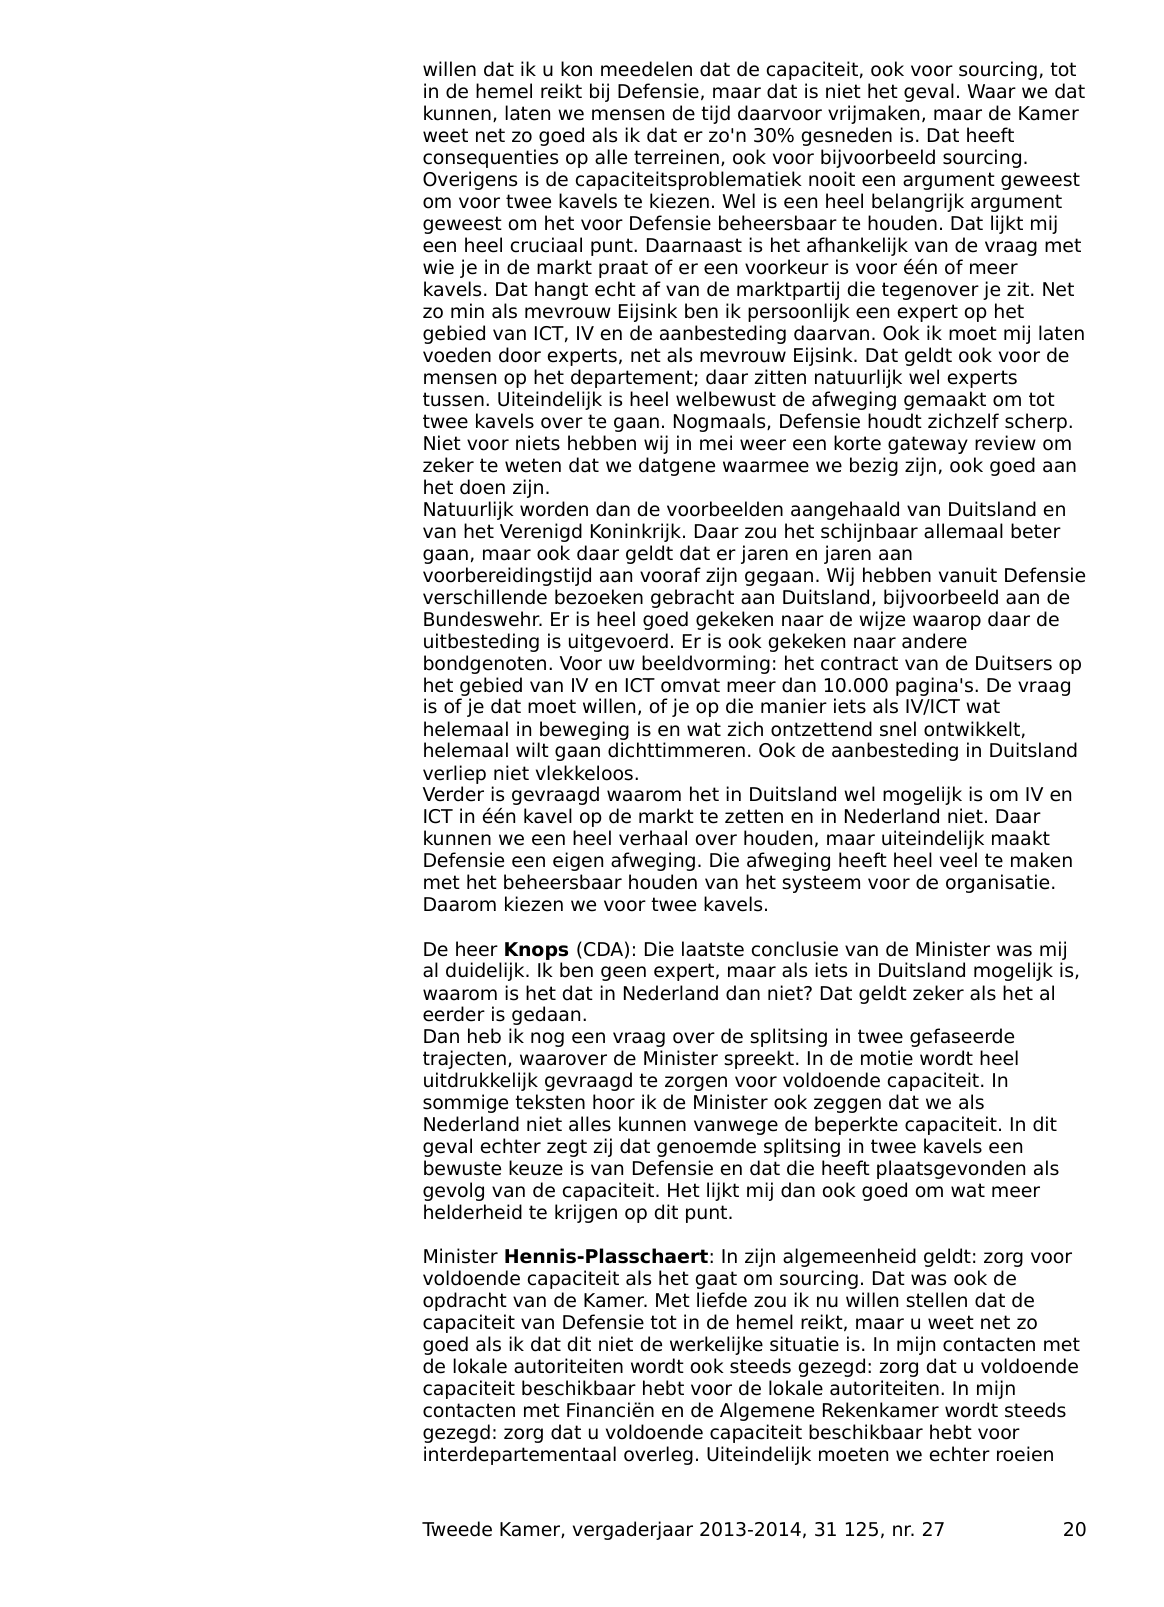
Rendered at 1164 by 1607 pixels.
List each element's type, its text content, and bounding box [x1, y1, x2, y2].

text Dan heb ik nog een vraag over de splitsing in twee gefaseerde trajecten, waarover de Minister spreekt. In de motie wordt heel uitdrukkelijk gevraagd te zorgen voor voldoende capaciteit. In sommige teksten hoor ik de Minister ook zeggen dat we als Nederland niet alles kunnen vanwege de beperkte capaciteit. In dit geval echter zegt zij dat genoemde splitsing in twee kavels een bewuste keuze is van Defensie en dat die heeft plaatsgevonden als gevolg van de capaciteit. Het lijkt mij dan ook goed om wat meer helderheid te krijgen op dit punt. [422, 1026, 1087, 1224]
text De heer Knops (CDA): Die laatste conclusie van de Minister was mij al duidelijk. Ik ben geen expert, maar als iets in Duitsland mogelijk is, waarom is het dat in Nederland dan niet? Dat geldt zeker als het al eerder is gedaan. [422, 938, 1087, 1026]
text Natuurlijk worden dan de voorbeelden aangehaald van Duitsland en van het Verenigd Koninkrijk. Daar zou het schijnbaar allemaal beter gaan, maar ook daar geldt dat er jaren en jaren aan voorbereidingstijd aan vooraf zijn gegaan. Wij hebben vanuit Defensie verschillende bezoeken gebracht aan Duitsland, bijvoorbeeld aan de Bundeswehr. Er is heel goed gekeken naar de wijze waarop daar de uitbesteding is uitgevoerd. Er is ook gekeken naar andere bondgenoten. Voor uw beeldvorming: het contract van de Duitsers op het gebied van IV en ICT omvat meer dan 10.000 pagina's. De vraag is of je dat moet willen, of je op die manier iets als IV/ICT wat helemaal in beweging is en wat zich ontzettend snel ontwikkelt, helemaal wilt gaan dichttimmeren. Ook de aanbesteding in Duitsland verliep niet vlekkeloos. [422, 499, 1087, 784]
text Verder is gevraagd waarom het in Duitsland wel mogelijk is om IV en ICT in één kavel op de markt te zetten en in Nederland niet. Daar kunnen we een heel verhaal over houden, maar uiteindelijk maakt Defensie een eigen afweging. Die afweging heeft heel veel te maken met het beheersbaar houden van het systeem voor de organisatie. Daarom kiezen we voor twee kavels. [422, 784, 1087, 916]
text willen dat ik u kon meedelen dat de capaciteit, ook voor sourcing, tot in de hemel reikt bij Defensie, maar dat is niet het geval. Waar we dat kunnen, laten we mensen de tijd daarvoor vrijmaken, maar de Kamer weet net zo goed als ik dat er zo'n 30% gesneden is. Dat heeft consequenties op alle terreinen, ook voor bijvoorbeeld sourcing. Overigens is de capaciteitsproblematiek nooit een argument geweest om voor twee kavels te kiezen. Wel is een heel belangrijk argument geweest om het voor Defensie beheersbaar te houden. Dat lijkt mij een heel cruciaal punt. Daarnaast is het afhankelijk van de vraag met wie je in de markt praat of er een voorkeur is voor één of meer kavels. Dat hangt echt af van de marktpartij die tegenover je zit. Net zo min als mevrouw Eijsink ben ik persoonlijk een expert op het gebied van ICT, IV en de aanbesteding daarvan. Ook ik moet mij laten voeden door experts, net als mevrouw Eijsink. Dat geldt ook voor de mensen op het departement; daar zitten natuurlijk wel experts tussen. Uiteindelijk is heel welbewust de afweging gemaakt om tot twee kavels over te gaan. Nogmaals, Defensie houdt zichzelf scherp. Niet voor niets hebben wij in mei weer een korte gateway review om zeker te weten dat we datgene waarmee we bezig zijn, ook goed aan het doen zijn. [422, 59, 1087, 499]
text Minister Hennis-Plasschaert: In zijn algemeenheid geldt: zorg voor voldoende capaciteit als het gaat om sourcing. Dat was ook de opdracht van de Kamer. Met liefde zou ik nu willen stellen dat de capaciteit van Defensie tot in de hemel reikt, maar u weet net zo goed als ik dat dit niet de werkelijke situatie is. In mijn contacten met de lokale autoriteiten wordt ook steeds gezegd: zorg dat u voldoende capaciteit beschikbaar hebt voor de lokale autoriteiten. In mijn contacten met Financiën en de Algemene Rekenkamer wordt steeds gezegd: zorg dat u voldoende capaciteit beschikbaar hebt voor interdepartementaal overleg. Uiteindelijk moeten we echter roeien [422, 1246, 1087, 1466]
